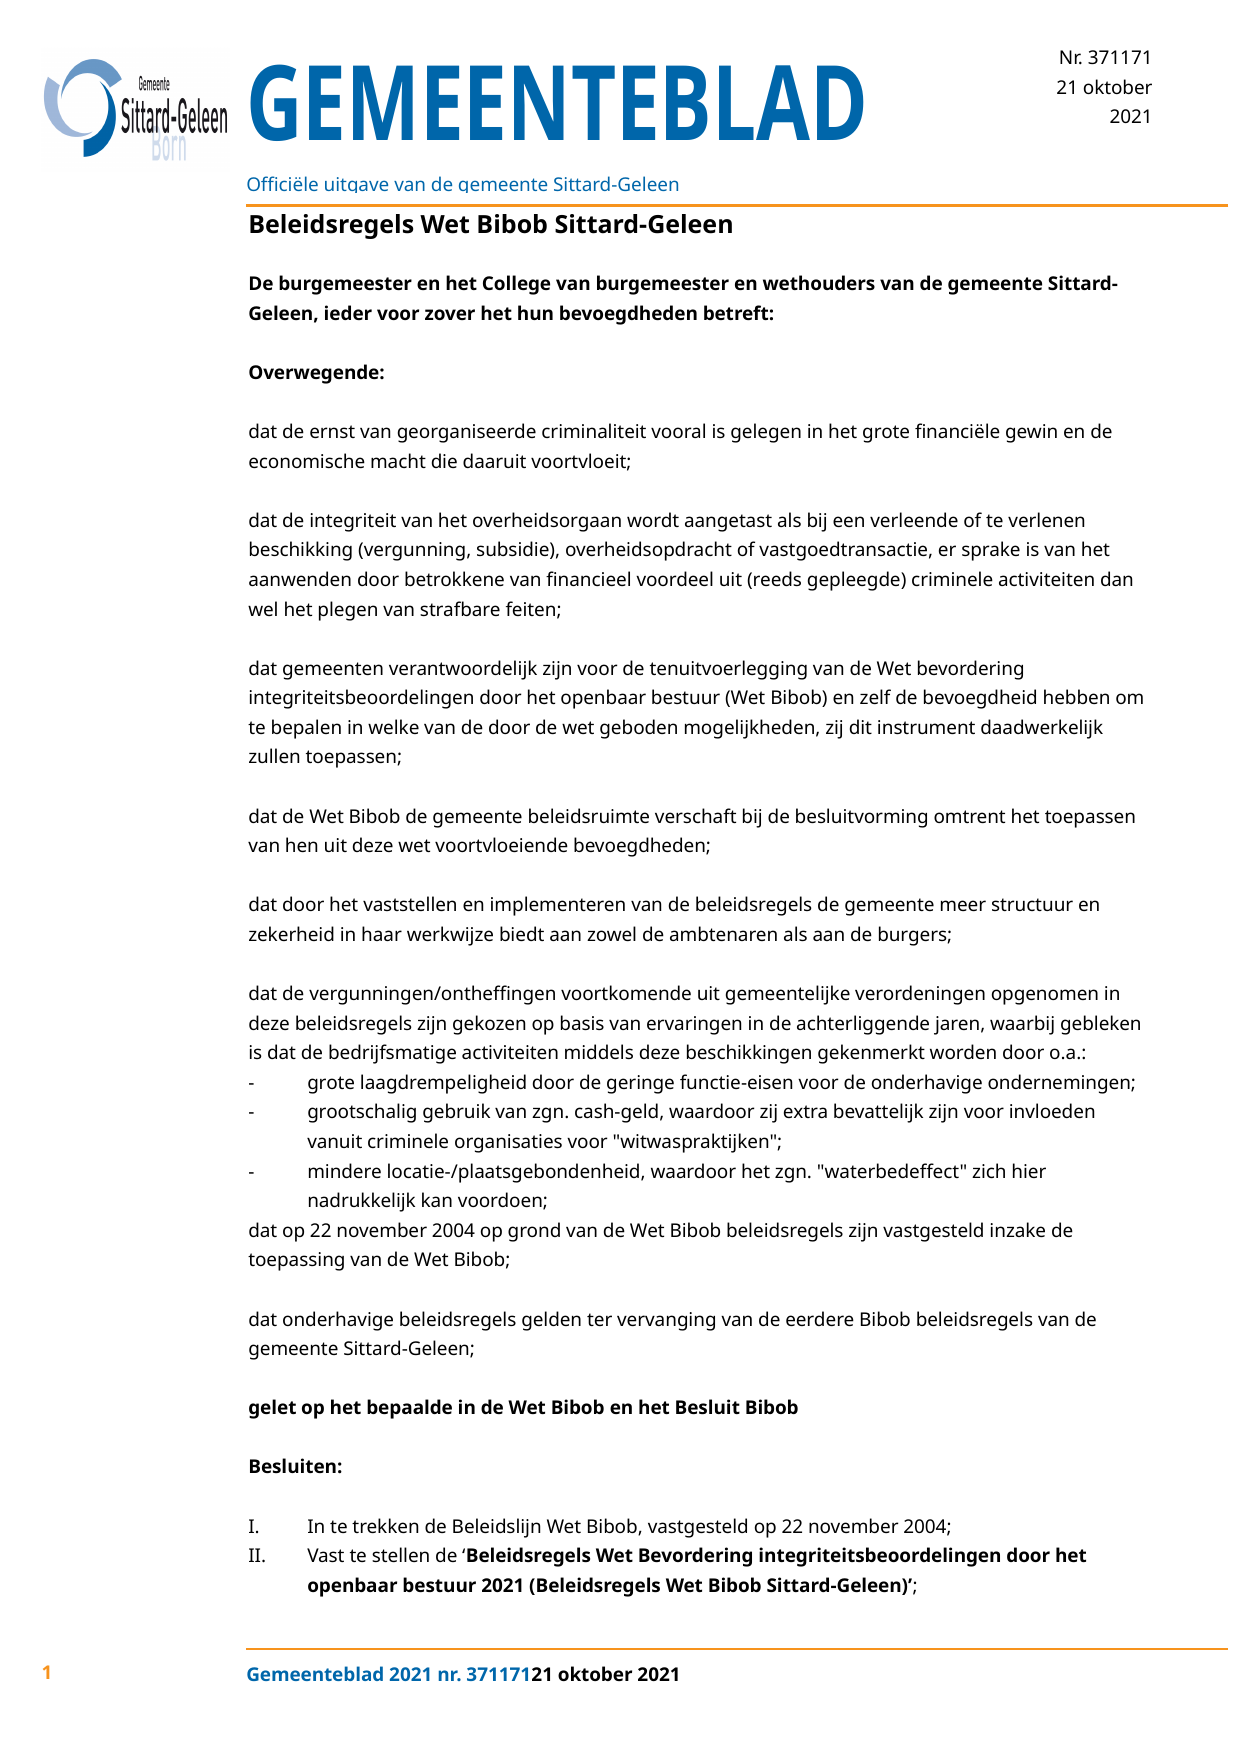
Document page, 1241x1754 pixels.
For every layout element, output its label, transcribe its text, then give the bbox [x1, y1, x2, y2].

text gelet op het bepaalde in de Wet Bibob en het Besluit Bibob [248, 1394, 1152, 1420]
text Besluiten: [248, 1454, 1152, 1479]
list grootschalig gebruik van zgn. cash-geld, waardoor zij extra bevattelijk zijn voor invloeden vanuit criminele organisaties voor "witwaspraktijken"; [248, 1099, 1152, 1154]
text dat de vergunningen/ontheffingen voortkomende uit gemeentelijke verordeningen opgenomen in deze beleidsregels zijn gekozen op basis van ervaringen in de achterliggende jaren, waarbij gebleken is dat de bedrijfsmatige activiteiten middels deze beschikkingen gekenmerkt worden door o.a.: [248, 980, 1152, 1065]
text dat de integriteit van het overheidsorgaan wordt aangetast als bij een verleende of te verlenen beschikking (vergunning, subsidie), overheidsopdracht of vastgoedtransactie, er sprake is van het aanwenden door betrokkene van financieel voordeel uit (reeds gepleegde) criminele activiteiten dan wel het plegen van strafbare feiten; [248, 507, 1152, 621]
text dat door het vaststellen en implementeren van de beleidsregels de gemeente meer structuur en zekerheid in haar werkwijze biedt aan zowel de ambtenaren als aan de burgers; [248, 892, 1152, 947]
text dat gemeenten verantwoordelijk zijn voor de tenuitvoerlegging van de Wet bevordering integriteitsbeoordelingen door het openbaar bestuur (Wet Bibob) en zelf de bevoegdheid hebben om te bepalen in welke van de door de wet geboden mogelijkheden, zij dit instrument daadwerkelijk zullen toepassen; [248, 655, 1152, 769]
text De burgemeester en het College van burgemeester en wethouders van de gemeente Sittard-Geleen, ieder voor zover het hun bevoegdheden betreft: [248, 270, 1152, 326]
list grote laagdrempeligheid door de geringe functie-eisen voor de onderhavige ondernemingen; [248, 1069, 1152, 1095]
picture [41, 47, 231, 172]
list In te trekken de Beleidslijn Wet Bibob, vastgesteld op 22 november 2004; [248, 1513, 1152, 1538]
list Vast te stellen de ‘Beleidsregels Wet Bevordering integriteitsbeoordelingen door het openbaar bestuur 2021 (Beleidsregels Wet Bibob Sittard-Geleen)’; [248, 1542, 1152, 1598]
text dat op 22 november 2004 op grond van de Wet Bibob beleidsregels zijn vastgesteld inzake de toepassing van de Wet Bibob; [248, 1217, 1152, 1272]
text dat onderhavige beleidsregels gelden ter vervanging van de eerdere Bibob beleidsregels van de gemeente Sittard-Geleen; [248, 1306, 1152, 1361]
list mindere locatie-/plaatsgebondenheid, waardoor het zgn. "waterbedeffect" zich hier nadrukkelijk kan voordoen; [248, 1158, 1152, 1213]
text dat de ernst van georganiseerde criminaliteit vooral is gelegen in het grote financiële gewin en de economische macht die daaruit voortvloeit; [248, 418, 1152, 473]
text dat de Wet Bibob de gemeente beleidsruimte verschaft bij de besluitvorming omtrent het toepassen van hen uit deze wet voortvloeiende bevoegdheden; [248, 803, 1152, 858]
text Beleidsregels Wet Bibob Sittard-Geleen [248, 207, 1152, 241]
text Overwegende: [248, 359, 1152, 385]
